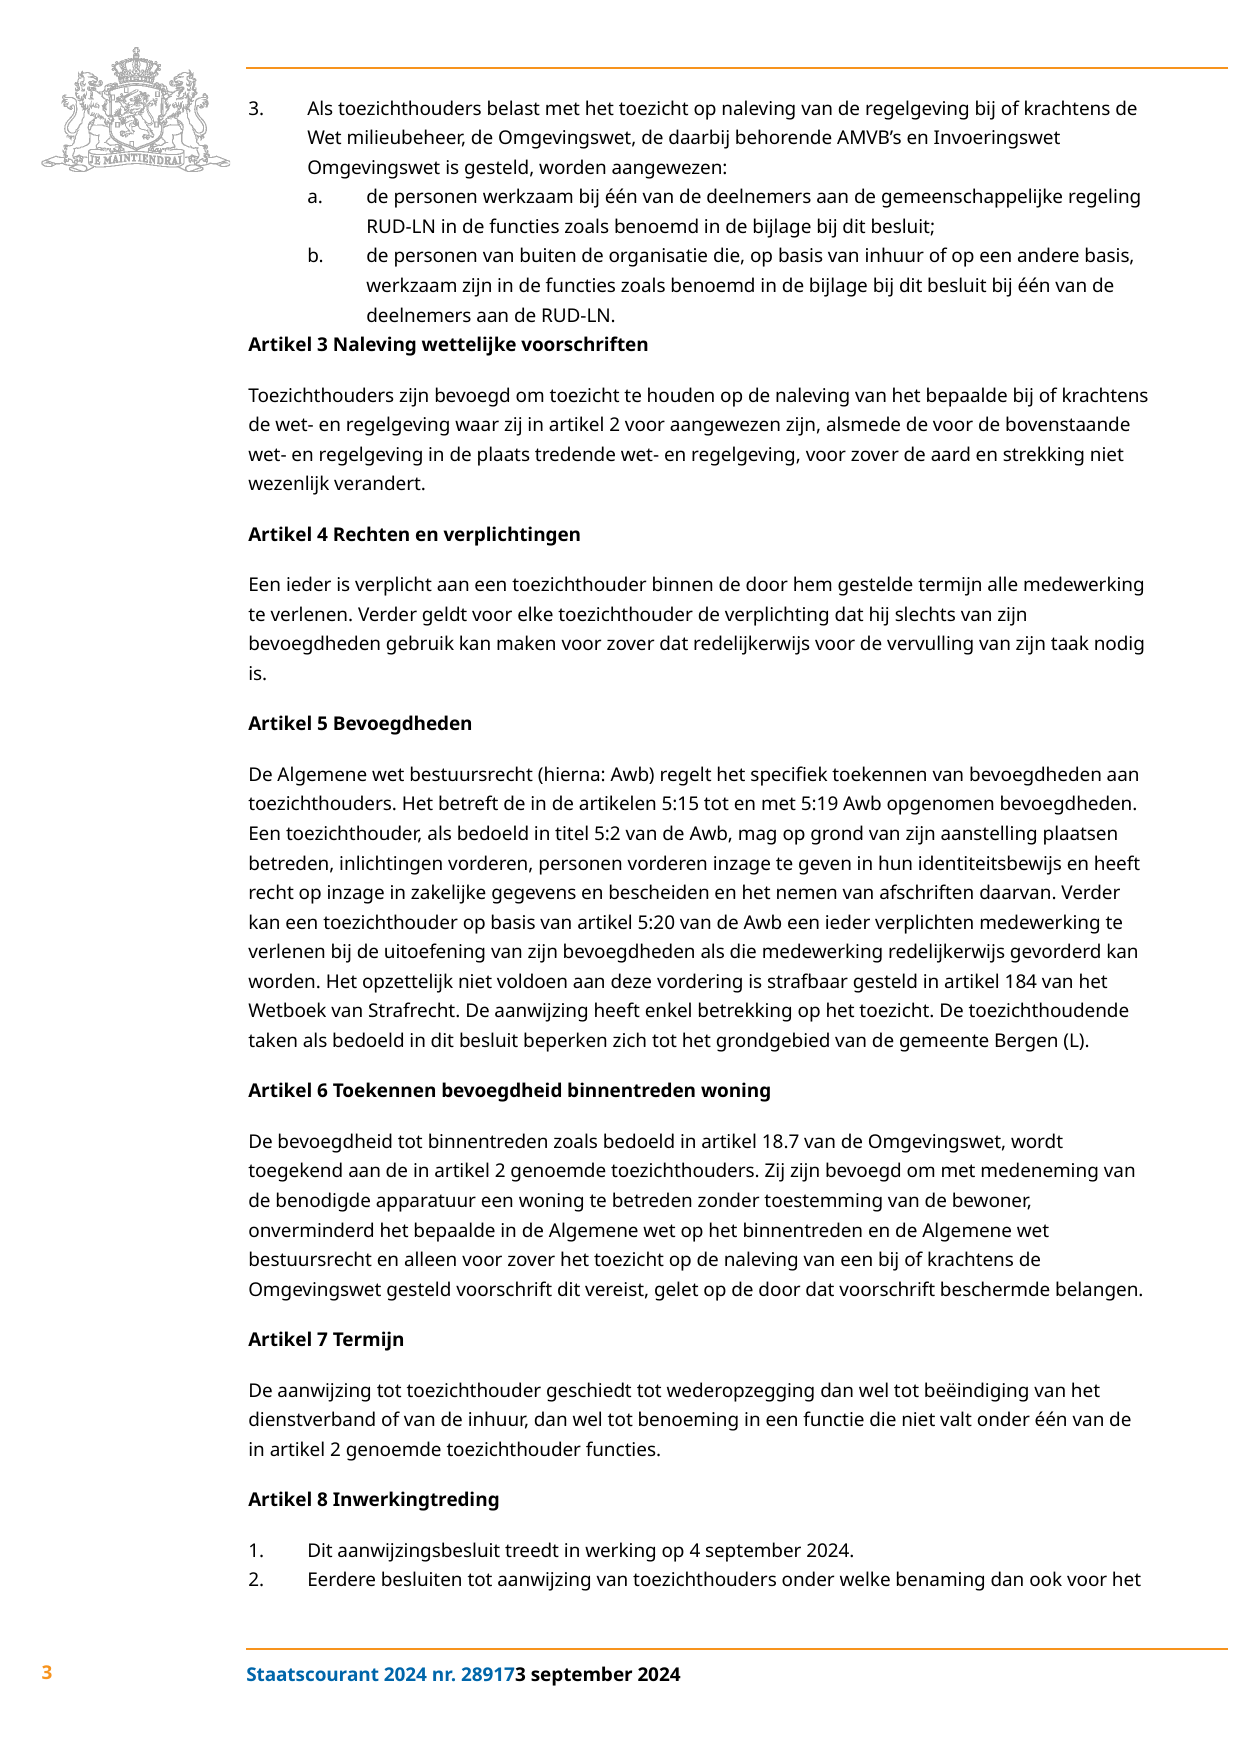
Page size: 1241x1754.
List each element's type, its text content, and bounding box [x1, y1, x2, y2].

text Artikel 8 Inwerkingtreding [248, 1486, 1152, 1512]
text Een ieder is verplicht aan een toezichthouder binnen de door hem gestelde termijn alle medewerking te verlenen. Verder geldt voor elke toezichthouder de verplichting dat hij slechts van zijn bevoegdheden gebruik kan maken voor zover dat redelijkerwijs voor de vervulling van zijn taak nodig is. [248, 571, 1152, 686]
list de personen werkzaam bij één van de deelnemers aan de gemeenschappelijke regeling RUD-LN in de functies zoals benoemd in de bijlage bij dit besluit; [307, 183, 1152, 239]
text Toezichthouders zijn bevoegd om toezicht te houden op de naleving van het bepaalde bij of krachtens de wet- en regelgeving waar zij in artikel 2 voor aangewezen zijn, alsmede de voor de bovenstaande wet- en regelgeving in de plaats tredende wet- en regelgeving, voor zover de aard en strekking niet wezenlijk verandert. [248, 382, 1152, 496]
text Artikel 7 Termijn [248, 1326, 1152, 1352]
text De Algemene wet bestuursrecht (hierna: Awb) regelt het specifiek toekennen van bevoegdheden aan toezichthouders. Het betreft de in de artikelen 5:15 tot en met 5:19 Awb opgenomen bevoegdheden. Een toezichthouder, als bedoeld in titel 5:2 van de Awb, mag op grond van zijn aanstelling plaatsen betreden, inlichtingen vorderen, personen vorderen inzage te geven in hun identiteitsbewijs en heeft recht op inzage in zakelijke gegevens en bescheiden en het nemen van afschriften daarvan. Verder kan een toezichthouder op basis van artikel 5:20 van de Awb een ieder verplichten medewerking te verlenen bij de uitoefening van zijn bevoegdheden als die medewerking redelijkerwijs gevorderd kan worden. Het opzettelijk niet voldoen aan deze vordering is strafbaar gesteld in artikel 184 van het Wetboek van Strafrecht. De aanwijzing heeft enkel betrekking op het toezicht. De toezichthoudende taken als bedoeld in dit besluit beperken zich tot het grondgebied van de gemeente Bergen (L). [248, 761, 1152, 1053]
text Artikel 5 Bevoegdheden [248, 711, 1152, 736]
text De aanwijzing tot toezichthouder geschiedt tot wederopzegging dan wel tot beëindiging van het dienstverband of van de inhuur, dan wel tot benoeming in een functie die niet valt onder één van de in artikel 2 genoemde toezichthouder functies. [248, 1377, 1152, 1462]
list de personen van buiten de organisatie die, op basis van inhuur of op een andere basis, werkzaam zijn in de functies zoals benoemd in de bijlage bij dit besluit bij één van de deelnemers aan de RUD-LN. [307, 243, 1152, 328]
text Artikel 6 Toekennen bevoegdheid binnentreden woning [248, 1078, 1152, 1103]
list Dit aanwijzingsbesluit treedt in werking op 4 september 2024. [248, 1537, 1152, 1563]
text Artikel 3 Naleving wettelijke voorschriften [248, 331, 1152, 357]
text Artikel 4 Rechten en verplichtingen [248, 521, 1152, 547]
text De bevoegdheid tot binnentreden zoals bedoeld in artikel 18.7 van de Omgevingswet, wordt toegekend aan de in artikel 2 genoemde toezichthouders. Zij zijn bevoegd om met medeneming van de benodigde apparatuur een woning te betreden zonder toestemming van de bewoner, onverminderd het bepaalde in de Algemene wet op het binnentreden en de Algemene wet bestuursrecht en alleen voor zover het toezicht op de naleving van een bij of krachtens de Omgevingswet gesteld voorschrift dit vereist, gelet op de door dat voorschrift beschermde belangen. [248, 1128, 1152, 1302]
list Als toezichthouders belast met het toezicht op naleving van de regelgeving bij of krachtens de Wet milieubeheer, de Omgevingswet, de daarbij behorende AMVB’s en Invoeringswet Omgevingswet is gesteld, worden aangewezen: [248, 95, 1152, 180]
list Eerdere besluiten tot aanwijzing van toezichthouders onder welke benaming dan ook voor het [248, 1566, 1152, 1592]
picture [41, 47, 231, 172]
